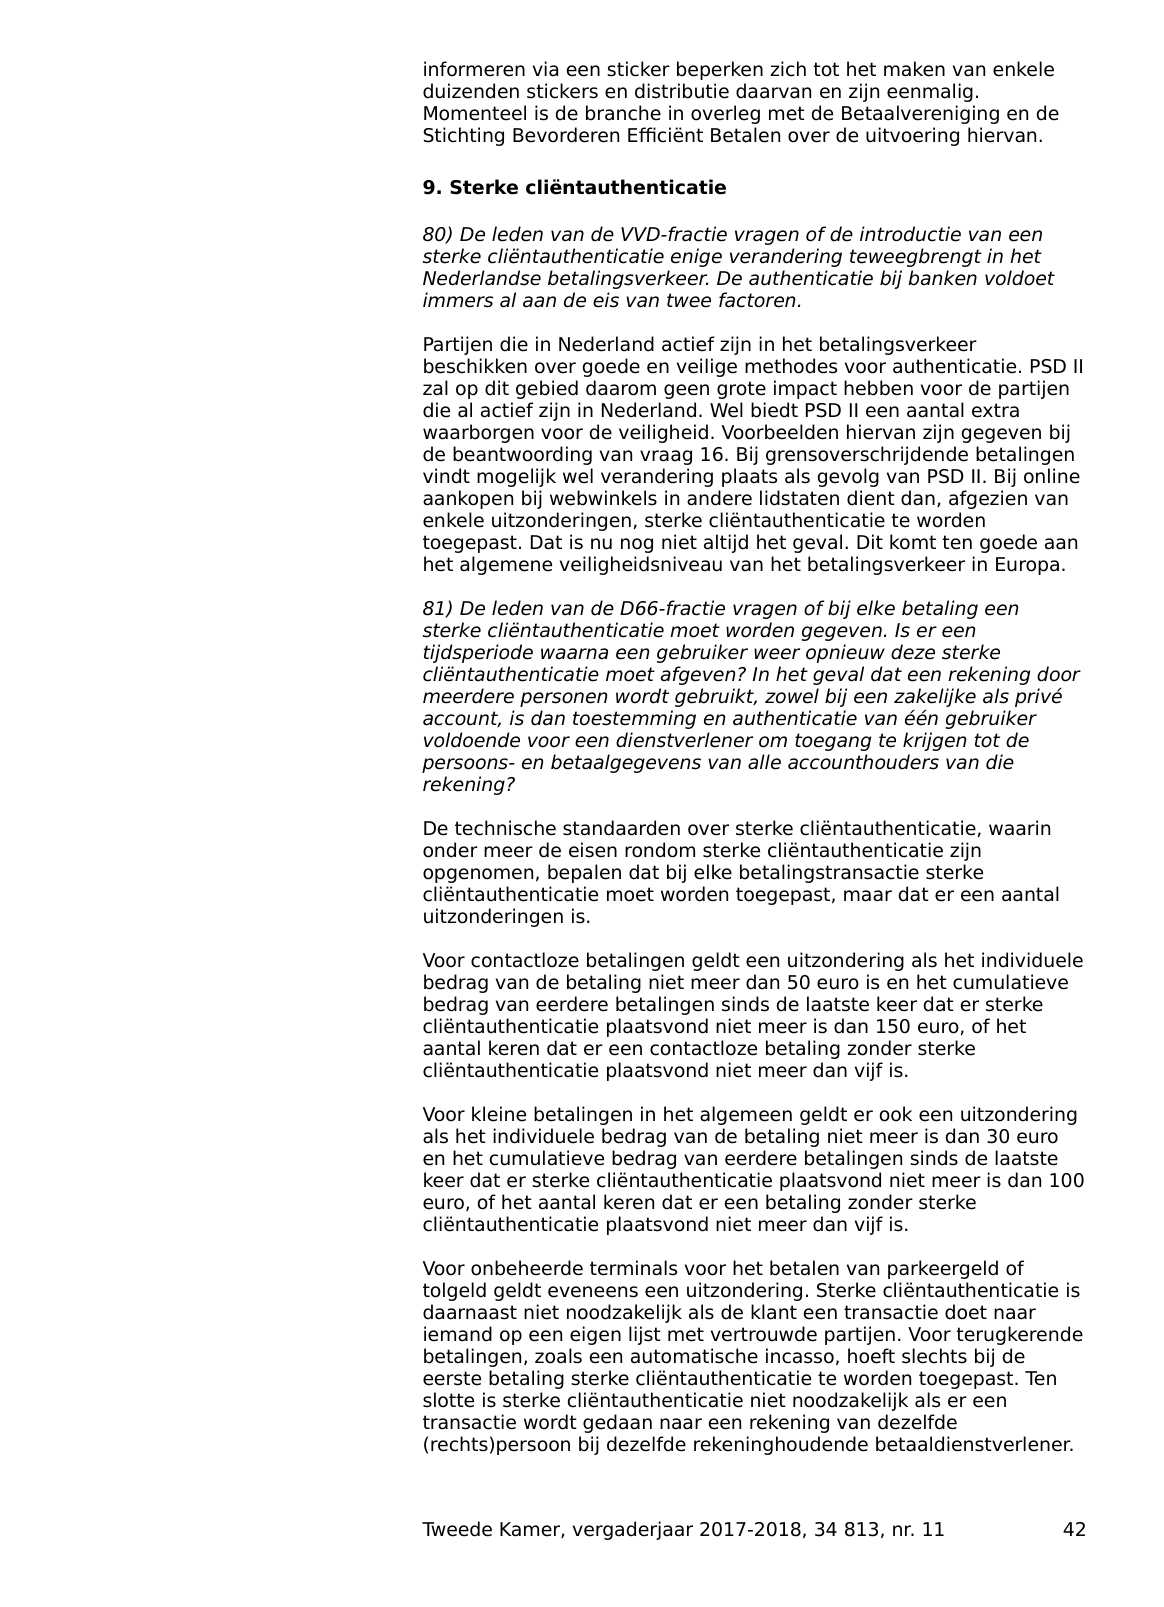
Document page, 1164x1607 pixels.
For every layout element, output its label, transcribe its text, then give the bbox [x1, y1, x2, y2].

text 81) De leden van de D66-fractie vragen of bij elke betaling een sterke cliëntauthenticatie moet worden gegeven. Is er een tijdsperiode waarna een gebruiker weer opnieuw deze sterke cliëntauthenticatie moet afgeven? In het geval dat een rekening door meerdere personen wordt gebruikt, zowel bij een zakelijke als privé account, is dan toestemming en authenticatie van één gebruiker voldoende voor een dienstverlener om toegang te krijgen tot de persoons- en betaalgegevens van alle accounthouders van die rekening? [422, 598, 1087, 796]
text Voor contactloze betalingen geldt een uitzondering als het individuele bedrag van de betaling niet meer dan 50 euro is en het cumulatieve bedrag van eerdere betalingen sinds de laatste keer dat er sterke cliëntauthenticatie plaatsvond niet meer is dan 150 euro, of het aantal keren dat er een contactloze betaling zonder sterke cliëntauthenticatie plaatsvond niet meer dan vijf is. [422, 950, 1087, 1082]
subtitle 9. Sterke cliëntauthenticatie [422, 177, 1087, 199]
text 80) De leden van de VVD-fractie vragen of de introductie van een sterke cliëntauthenticatie enige verandering teweegbrengt in het Nederlandse betalingsverkeer. De authenticatie bij banken voldoet immers al aan de eis van twee factoren. [422, 224, 1087, 312]
text Voor onbeheerde terminals voor het betalen van parkeergeld of tolgeld geldt eveneens een uitzondering. Sterke cliëntauthenticatie is daarnaast niet noodzakelijk als de klant een transactie doet naar iemand op een eigen lijst met vertrouwde partijen. Voor terugkerende betalingen, zoals een automatische incasso, hoeft slechts bij de eerste betaling sterke cliëntauthenticatie te worden toegepast. Ten slotte is sterke cliëntauthenticatie niet noodzakelijk als er een transactie wordt gedaan naar een rekening van dezelfde (rechts)persoon bij dezelfde rekeninghoudende betaaldienstverlener. [422, 1258, 1087, 1456]
text informeren via een sticker beperken zich tot het maken van enkele duizenden stickers en distributie daarvan en zijn eenmalig. Momenteel is de branche in overleg met de Betaalvereniging en de Stichting Bevorderen Efficiënt Betalen over de uitvoering hiervan. [422, 59, 1087, 147]
text Partijen die in Nederland actief zijn in het betalingsverkeer beschikken over goede en veilige methodes voor authenticatie. PSD II zal op dit gebied daarom geen grote impact hebben voor de partijen die al actief zijn in Nederland. Wel biedt PSD II een aantal extra waarborgen voor de veiligheid. Voorbeelden hiervan zijn gegeven bij de beantwoording van vraag 16. Bij grensoverschrijdende betalingen vindt mogelijk wel verandering plaats als gevolg van PSD II. Bij online aankopen bij webwinkels in andere lidstaten dient dan, afgezien van enkele uitzonderingen, sterke cliëntauthenticatie te worden toegepast. Dat is nu nog niet altijd het geval. Dit komt ten goede aan het algemene veiligheidsniveau van het betalingsverkeer in Europa. [422, 334, 1087, 576]
text Voor kleine betalingen in het algemeen geldt er ook een uitzondering als het individuele bedrag van de betaling niet meer is dan 30 euro en het cumulatieve bedrag van eerdere betalingen sinds de laatste keer dat er sterke cliëntauthenticatie plaatsvond niet meer is dan 100 euro, of het aantal keren dat er een betaling zonder sterke cliëntauthenticatie plaatsvond niet meer dan vijf is. [422, 1104, 1087, 1236]
text De technische standaarden over sterke cliëntauthenticatie, waarin onder meer de eisen rondom sterke cliëntauthenticatie zijn opgenomen, bepalen dat bij elke betalingstransactie sterke cliëntauthenticatie moet worden toegepast, maar dat er een aantal uitzonderingen is. [422, 818, 1087, 928]
